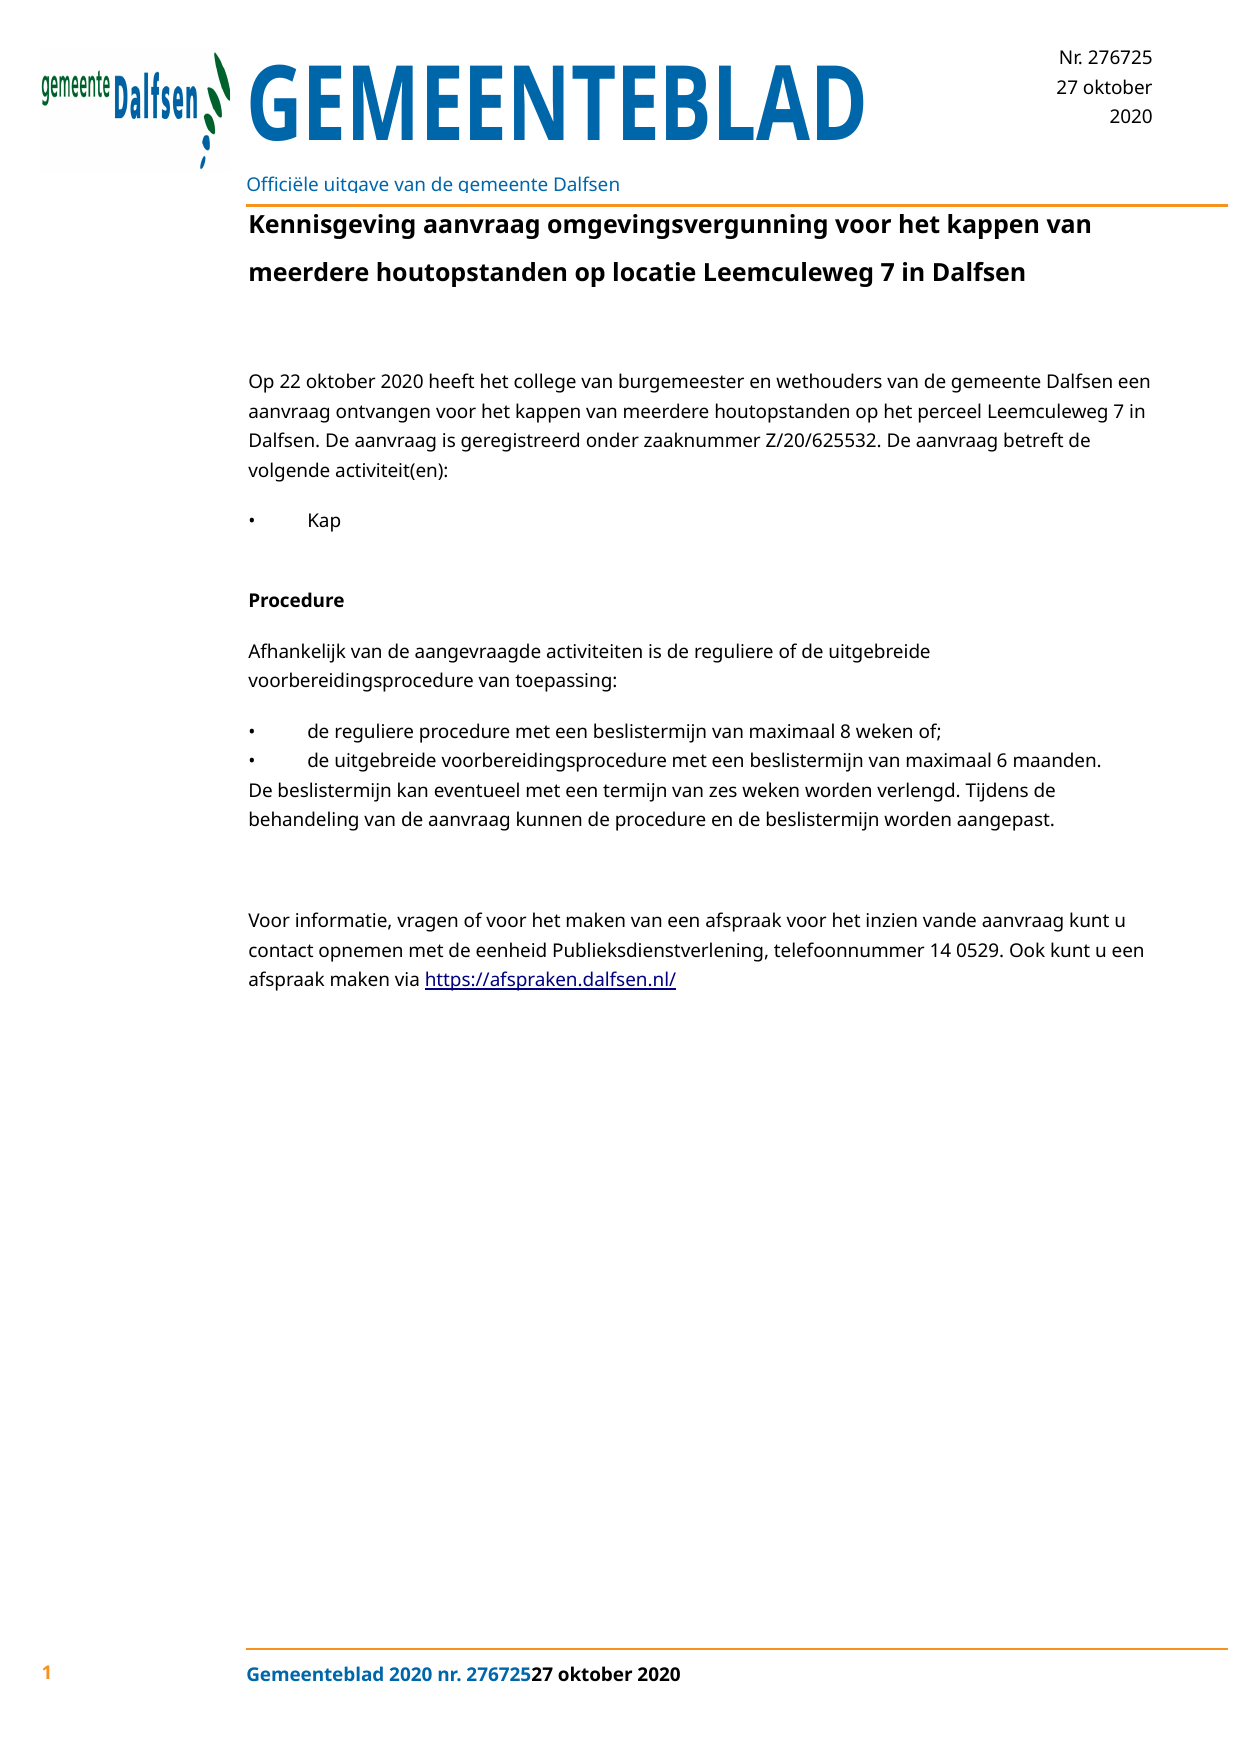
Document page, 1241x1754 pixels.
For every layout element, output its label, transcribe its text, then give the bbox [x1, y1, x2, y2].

text Voor informatie, vragen of voor het maken van een afspraak voor het inzien vande aanvraag kunt u contact opnemen met de eenheid Publieksdienstverlening, telefoonnummer 14 0529. Ook kunt u een afspraak maken via https://afspraken.dalfsen.nl/ [248, 907, 1152, 992]
text Kennisgeving aanvraag omgevingsvergunning voor het kappen van meerdere houtopstanden op locatie Leemculeweg 7 in Dalfsen [248, 207, 1152, 288]
text Op 22 oktober 2020 heeft het college van burgemeester en wethouders van de gemeente Dalfsen een aanvraag ontvangen voor het kappen van meerdere houtopstanden op het perceel Leemculeweg 7 in Dalfsen. De aanvraag is geregistreerd onder zaaknummer Z/20/625532. De aanvraag betreft de volgende activiteit(en): [248, 368, 1152, 483]
list Kap [248, 507, 1152, 533]
list de reguliere procedure met een beslistermijn van maximaal 8 weken of; [248, 718, 1152, 744]
list de uitgebreide voorbereidingsprocedure met een beslistermijn van maximaal 6 maanden. [248, 747, 1152, 773]
text Procedure [248, 587, 1152, 613]
picture [41, 47, 231, 172]
text Afhankelijk van de aangevraagde activiteiten is de reguliere of de uitgebreide voorbereidingsprocedure van toepassing: [248, 638, 1152, 693]
text De beslistermijn kan eventueel met een termijn van zes weken worden verlengd. Tijdens de behandeling van de aanvraag kunnen de procedure en de beslistermijn worden aangepast. [248, 777, 1152, 832]
